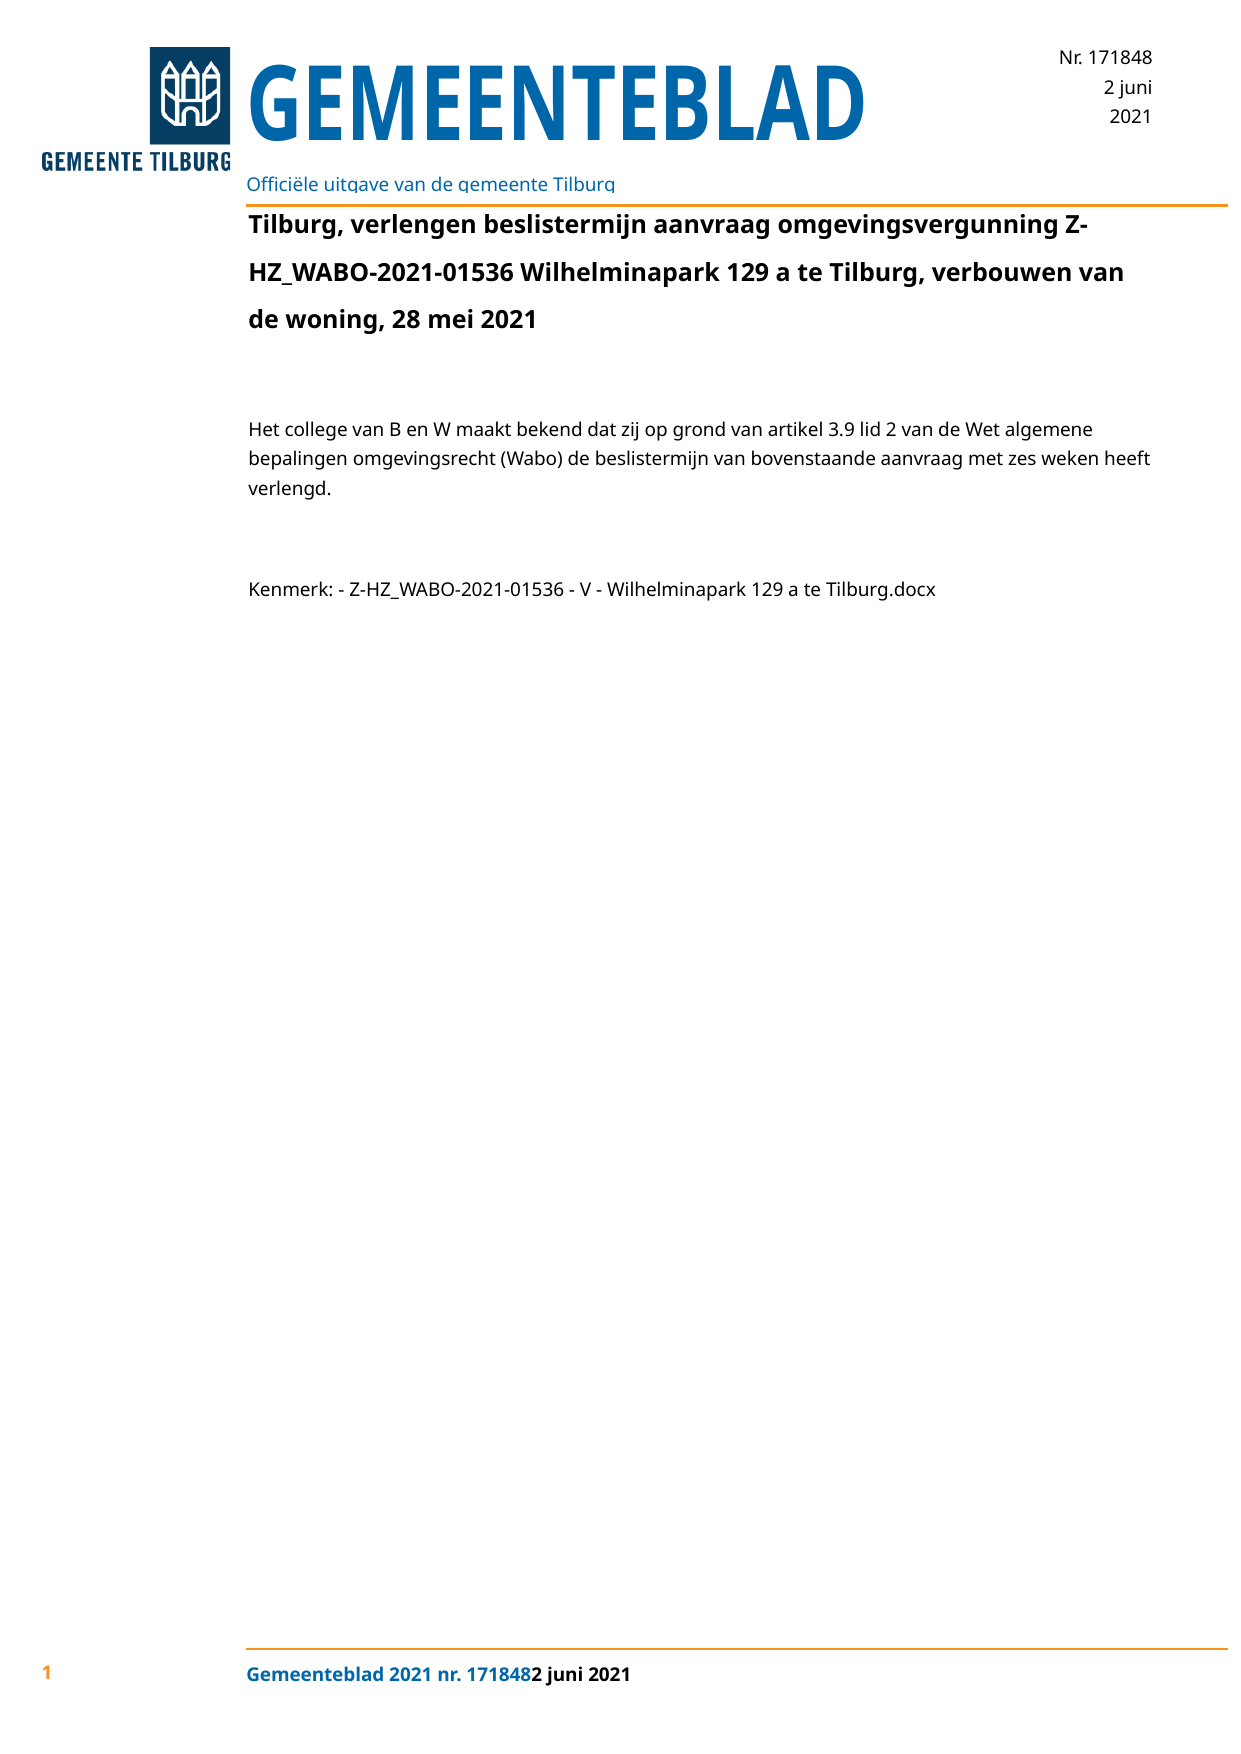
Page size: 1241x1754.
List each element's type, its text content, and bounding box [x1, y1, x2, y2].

picture [41, 47, 231, 172]
text Tilburg, verlengen beslistermijn aanvraag omgevingsvergunning Z-HZ_WABO-2021-01536 Wilhelminapark 129 a te Tilburg, verbouwen van de woning, 28 mei 2021 [248, 207, 1152, 336]
text Het college van B en W maakt bekend dat zij op grond van artikel 3.9 lid 2 van de Wet algemene bepalingen omgevingsrecht (Wabo) de beslistermijn van bovenstaande aanvraag met zes weken heeft verlengd. [248, 416, 1152, 501]
text Kenmerk: - Z-HZ_WABO-2021-01536 - V - Wilhelminapark 129 a te Tilburg.docx [248, 576, 1152, 602]
